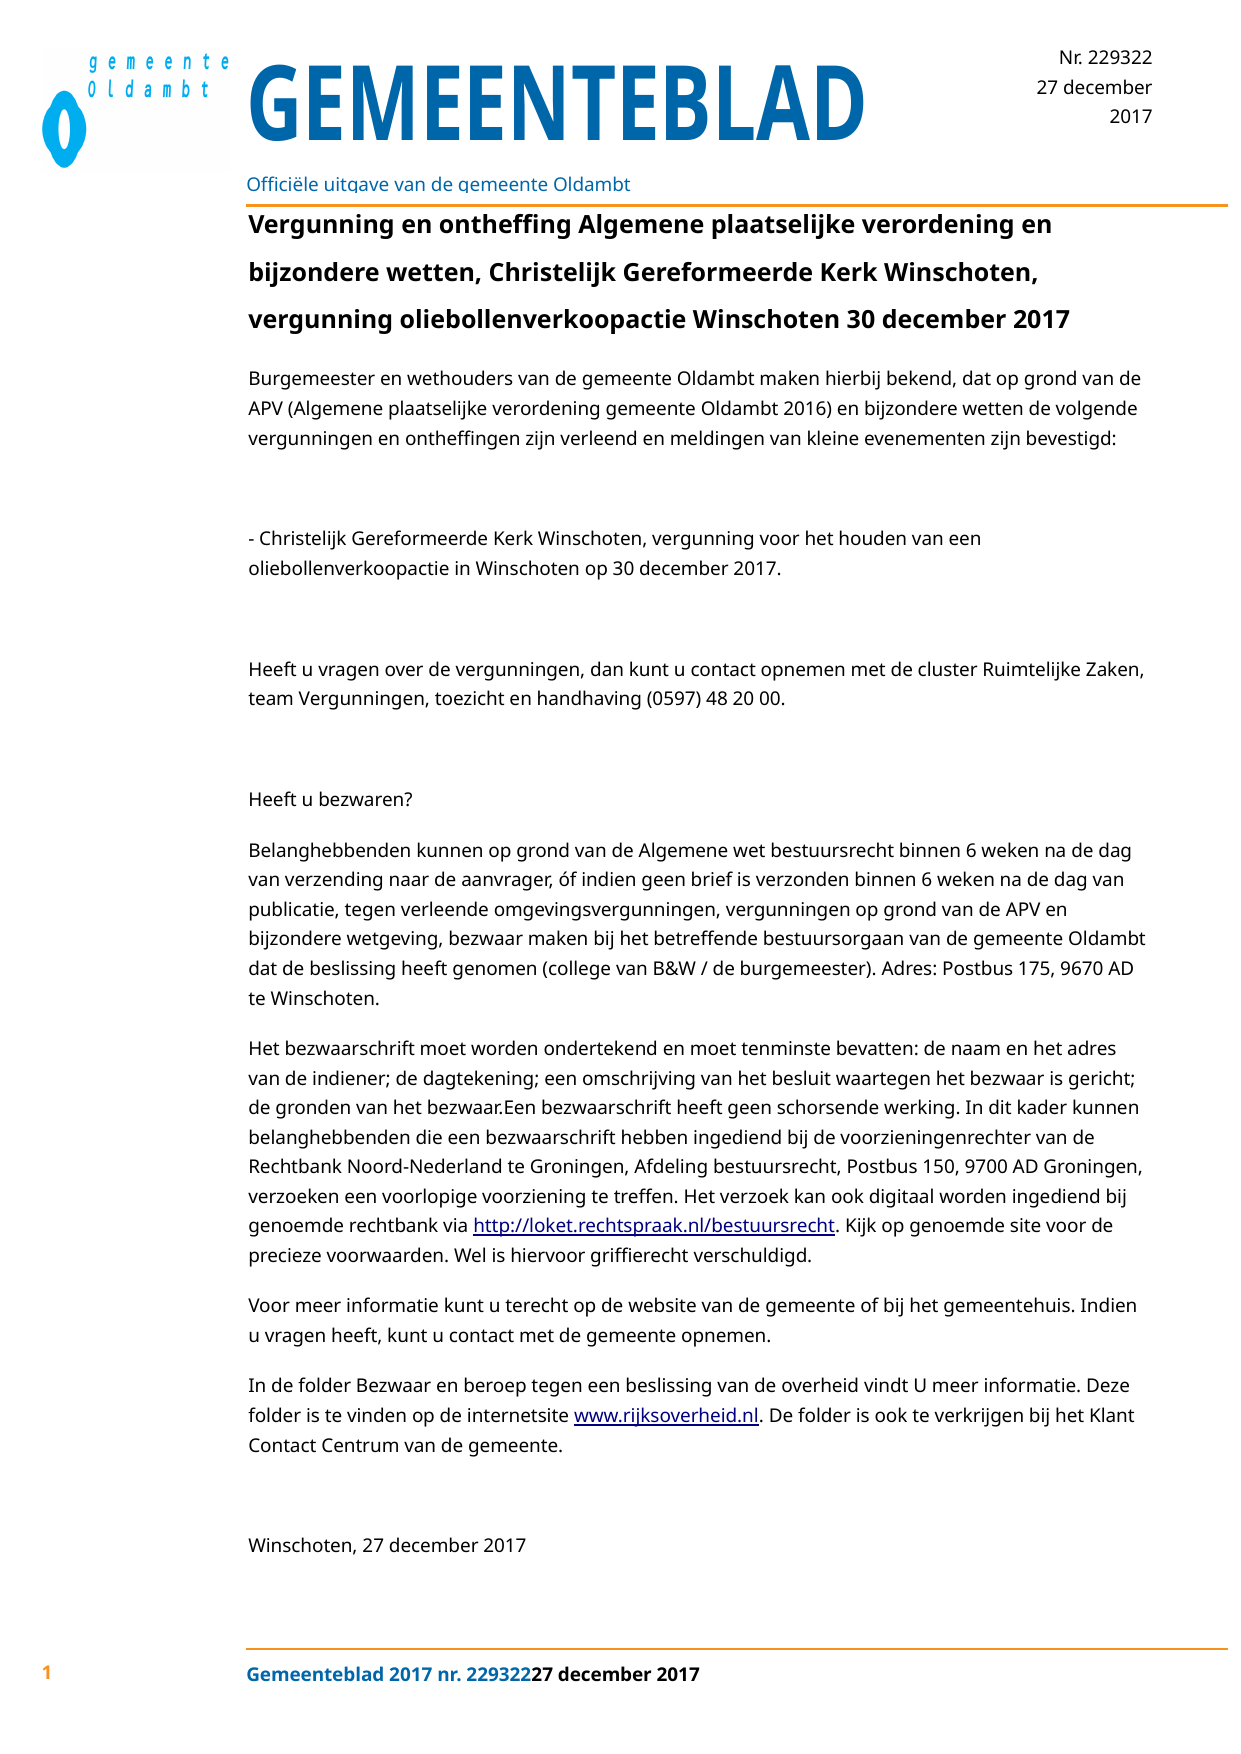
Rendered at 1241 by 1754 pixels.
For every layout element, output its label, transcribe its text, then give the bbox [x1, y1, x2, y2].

text Heeft u vragen over de vergunningen, dan kunt u contact opnemen met de cluster Ruimtelijke Zaken, team Vergunningen, toezicht en handhaving (0597) 48 20 00. [248, 656, 1152, 711]
text In de folder Bezwaar en beroep tegen een beslissing van de overheid vindt U meer informatie. Deze folder is te vinden op de internetsite www.rijksoverheid.nl. De folder is ook te verkrijgen bij het Klant Contact Centrum van de gemeente. [248, 1373, 1152, 1457]
text Het bezwaarschrift moet worden ondertekend en moet tenminste bevatten: de naam en het adres van de indiener; de dagtekening; een omschrijving van het besluit waartegen het bezwaar is gericht; de gronden van het bezwaar.Een bezwaarschrift heeft geen schorsende werking. In dit kader kunnen belanghebbenden die een bezwaarschrift hebben ingediend bij de voorzieningenrechter van de Rechtbank Noord-Nederland te Groningen, Afdeling bestuursrecht, Postbus 150, 9700 AD Groningen, verzoeken een voorlopige voorziening te treffen. Het verzoek kan ook digitaal worden ingediend bij genoemde rechtbank via http://loket.rechtspraak.nl/bestuursrecht. Kijk op genoemde site voor de precieze voorwaarden. Wel is hiervoor griffierecht verschuldigd. [248, 1035, 1152, 1268]
text Burgemeester en wethouders van de gemeente Oldambt maken hierbij bekend, dat op grond van de APV (Algemene plaatselijke verordening gemeente Oldambt 2016) en bijzondere wetten de volgende vergunningen en ontheffingen zijn verleend en meldingen van kleine evenementen zijn bevestigd: [248, 366, 1152, 450]
picture [41, 47, 231, 172]
text Heeft u bezwaren? [248, 786, 1152, 812]
text Belanghebbenden kunnen op grond van de Algemene wet bestuursrecht binnen 6 weken na de dag van verzending naar de aanvrager, óf indien geen brief is verzonden binnen 6 weken na de dag van publicatie, tegen verleende omgevingsvergunningen, vergunningen op grond van de APV en bijzondere wetgeving, bezwaar maken bij het betreffende bestuursorgaan van de gemeente Oldambt dat de beslissing heeft genomen (college van B&W / de burgemeester). Adres: Postbus 175, 9670 AD te Winschoten. [248, 837, 1152, 1010]
text Vergunning en ontheffing Algemene plaatselijke verordening en bijzondere wetten, Christelijk Gereformeerde Kerk Winschoten, vergunning oliebollenverkoopactie Winschoten 30 december 2017 [248, 207, 1152, 336]
text - Christelijk Gereformeerde Kerk Winschoten, vergunning voor het houden van een oliebollenverkoopactie in Winschoten op 30 december 2017. [248, 526, 1152, 581]
text Winschoten, 27 december 2017 [248, 1533, 1152, 1558]
text Voor meer informatie kunt u terecht op de website van de gemeente of bij het gemeentehuis. Indien u vragen heeft, kunt u contact met de gemeente opnemen. [248, 1293, 1152, 1348]
